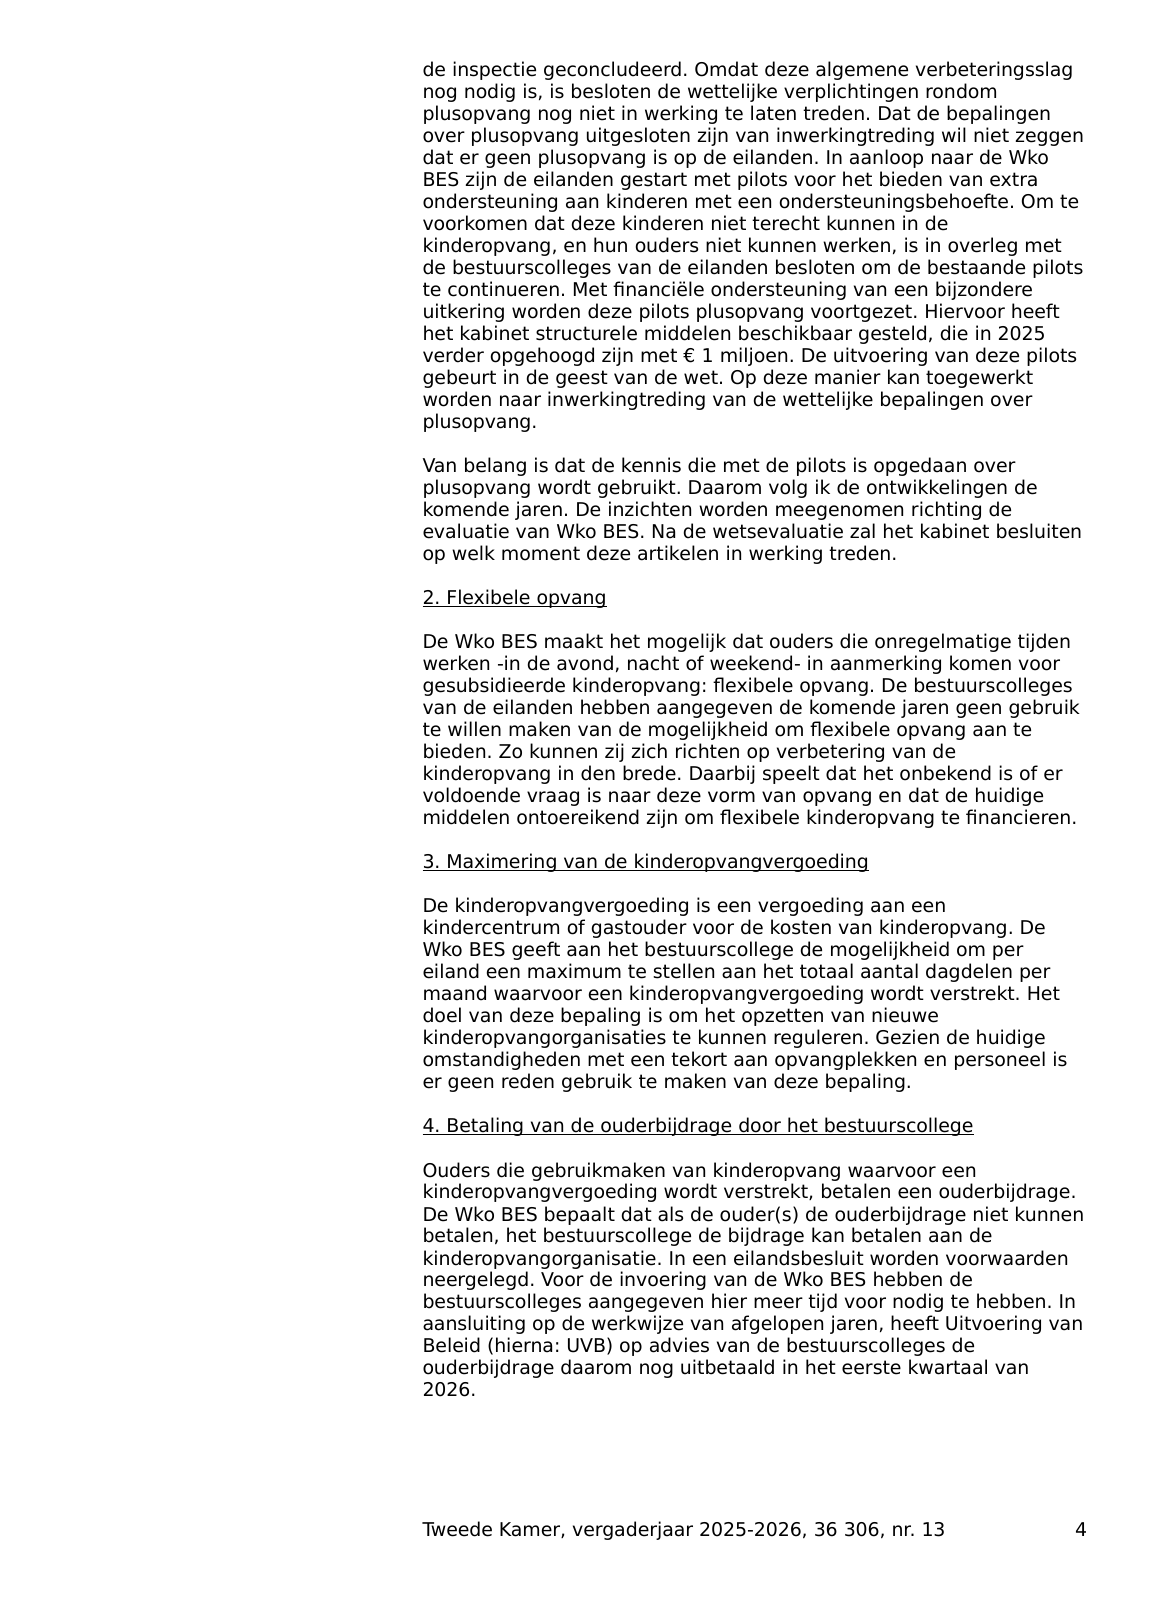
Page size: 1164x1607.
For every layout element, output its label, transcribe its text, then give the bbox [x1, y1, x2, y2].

text De Wko BES maakt het mogelijk dat ouders die onregelmatige tijden werken -in de avond, nacht of weekend- in aanmerking komen voor gesubsidieerde kinderopvang: flexibele opvang. De bestuurscolleges van de eilanden hebben aangegeven de komende jaren geen gebruik te willen maken van de mogelijkheid om flexibele opvang aan te bieden. Zo kunnen zij zich richten op verbetering van de kinderopvang in den brede. Daarbij speelt dat het onbekend is of er voldoende vraag is naar deze vorm van opvang en dat de huidige middelen ontoereikend zijn om flexibele kinderopvang te financieren. [422, 631, 1087, 829]
text Van belang is dat de kennis die met de pilots is opgedaan over plusopvang wordt gebruikt. Daarom volg ik de ontwikkelingen de komende jaren. De inzichten worden meegenomen richting de evaluatie van Wko BES. Na de wetsevaluatie zal het kabinet besluiten op welk moment deze artikelen in werking treden. [422, 455, 1087, 565]
text Ouders die gebruikmaken van kinderopvang waarvoor een kinderopvangvergoeding wordt verstrekt, betalen een ouderbijdrage. De Wko BES bepaalt dat als de ouder(s) de ouderbijdrage niet kunnen betalen, het bestuurscollege de bijdrage kan betalen aan de kinderopvangorganisatie. In een eilandsbesluit worden voorwaarden neergelegd. Voor de invoering van de Wko BES hebben de bestuurscolleges aangegeven hier meer tijd voor nodig te hebben. In aansluiting op de werkwijze van afgelopen jaren, heeft Uitvoering van Beleid (hierna: UVB) op advies van de bestuurscolleges de ouderbijdrage daarom nog uitbetaald in het eerste kwartaal van 2026. [422, 1159, 1087, 1401]
subtitle 2. Flexibele opvang [422, 587, 1087, 609]
subtitle 4. Betaling van de ouderbijdrage door het bestuurscollege [422, 1115, 1087, 1137]
subtitle 3. Maximering van de kinderopvangvergoeding [422, 851, 1087, 873]
text de inspectie geconcludeerd. Omdat deze algemene verbeteringsslag nog nodig is, is besloten de wettelijke verplichtingen rondom plusopvang nog niet in werking te laten treden. Dat de bepalingen over plusopvang uitgesloten zijn van inwerkingtreding wil niet zeggen dat er geen plusopvang is op de eilanden. In aanloop naar de Wko BES zijn de eilanden gestart met pilots voor het bieden van extra ondersteuning aan kinderen met een ondersteuningsbehoefte. Om te voorkomen dat deze kinderen niet terecht kunnen in de kinderopvang, en hun ouders niet kunnen werken, is in overleg met de bestuurscolleges van de eilanden besloten om de bestaande pilots te continueren. Met financiële ondersteuning van een bijzondere uitkering worden deze pilots plusopvang voortgezet. Hiervoor heeft het kabinet structurele middelen beschikbaar gesteld, die in 2025 verder opgehoogd zijn met € 1 miljoen. De uitvoering van deze pilots gebeurt in de geest van de wet. Op deze manier kan toegewerkt worden naar inwerkingtreding van de wettelijke bepalingen over plusopvang. [422, 59, 1087, 433]
text De kinderopvangvergoeding is een vergoeding aan een kindercentrum of gastouder voor de kosten van kinderopvang. De Wko BES geeft aan het bestuurscollege de mogelijkheid om per eiland een maximum te stellen aan het totaal aantal dagdelen per maand waarvoor een kinderopvangvergoeding wordt verstrekt. Het doel van deze bepaling is om het opzetten van nieuwe kinderopvangorganisaties te kunnen reguleren. Gezien de huidige omstandigheden met een tekort aan opvangplekken en personeel is er geen reden gebruik te maken van deze bepaling. [422, 895, 1087, 1093]
